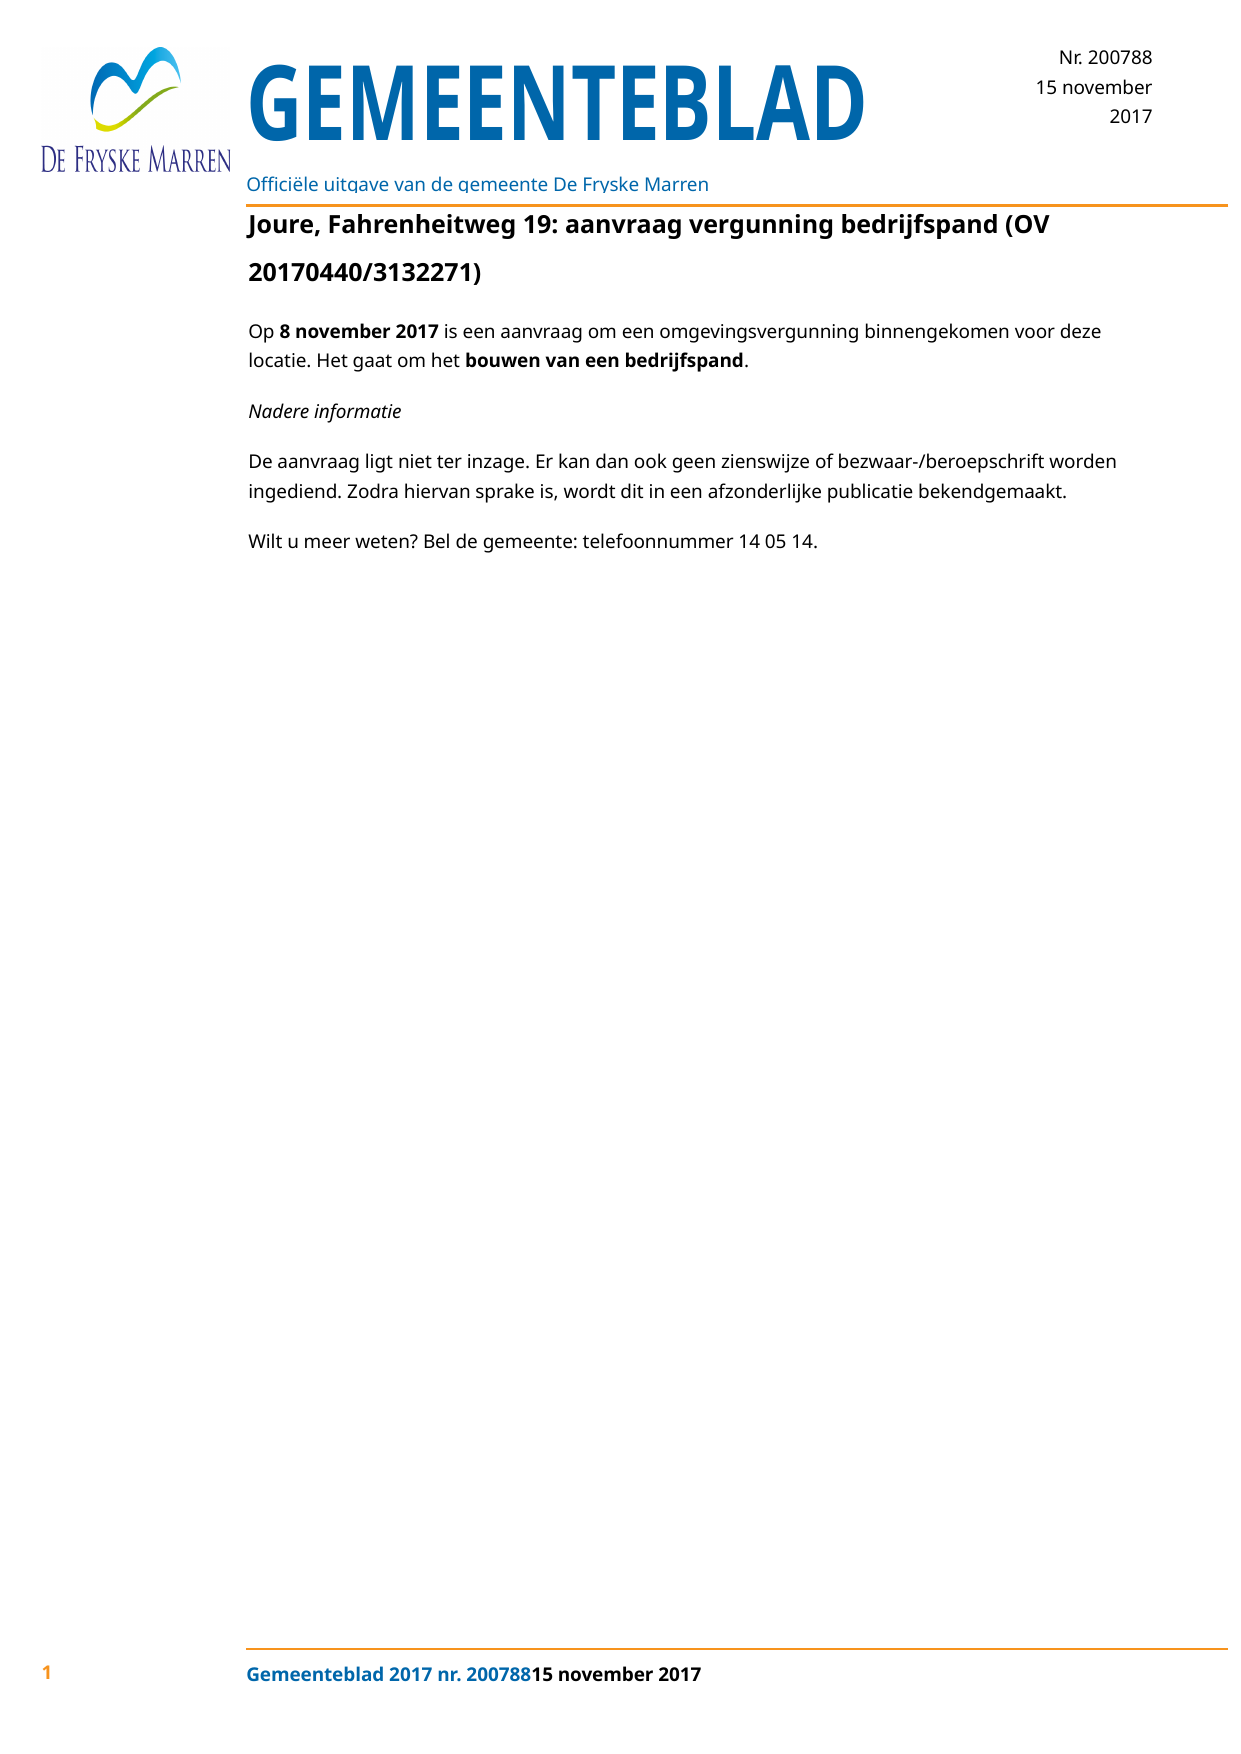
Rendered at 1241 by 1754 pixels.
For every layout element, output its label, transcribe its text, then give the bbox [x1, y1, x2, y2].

text Op 8 november 2017 is een aanvraag om een omgevingsvergunning binnengekomen voor deze locatie. Het gaat om het bouwen van een bedrijfspand. [248, 318, 1152, 373]
picture [41, 47, 231, 172]
text De aanvraag ligt niet ter inzage. Er kan dan ook geen zienswijze of bezwaar-/beroepschrift worden ingediend. Zodra hiervan sprake is, wordt dit in een afzonderlijke publicatie bekendgemaakt. [248, 448, 1152, 504]
text Nadere informatie [248, 398, 1152, 424]
text Wilt u meer weten? Bel de gemeente: telefoonnummer 14 05 14. [248, 528, 1152, 554]
text Joure, Fahrenheitweg 19: aanvraag vergunning bedrijfspand (OV 20170440/3132271) [248, 207, 1152, 288]
